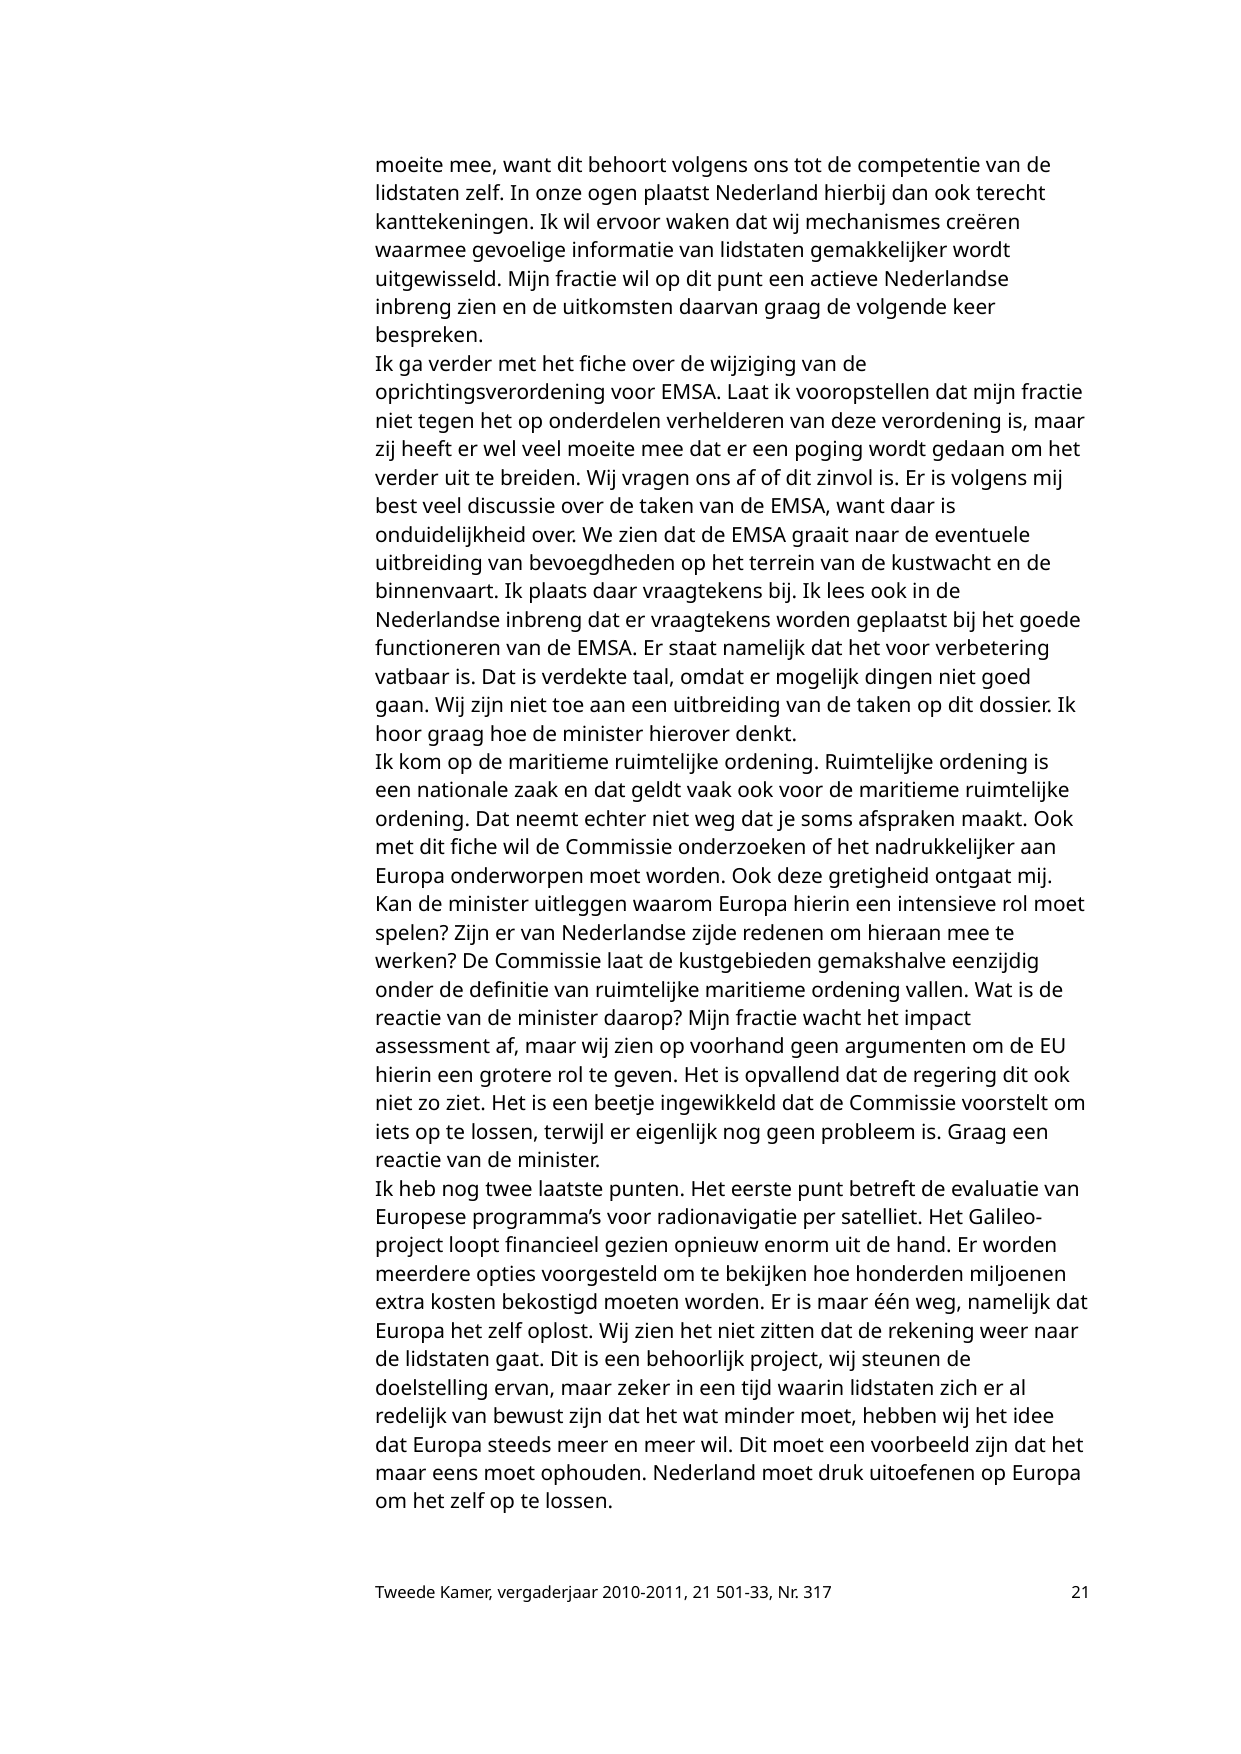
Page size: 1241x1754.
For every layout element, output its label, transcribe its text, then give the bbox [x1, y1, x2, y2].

text Ik heb nog twee laatste punten. Het eerste punt betreft de evaluatie van Europese programma’s voor radionavigatie per satelliet. Het Galileo-project loopt financieel gezien opnieuw enorm uit de hand. Er worden meerdere opties voorgesteld om te bekijken hoe honderden miljoenen extra kosten bekostigd moeten worden. Er is maar één weg, namelijk dat Europa het zelf oplost. Wij zien het niet zitten dat de rekening weer naar de lidstaten gaat. Dit is een behoorlijk project, wij steunen de doelstelling ervan, maar zeker in een tijd waarin lidstaten zich er al redelijk van bewust zijn dat het wat minder moet, hebben wij het idee dat Europa steeds meer en meer wil. Dit moet een voorbeeld zijn dat het maar eens moet ophouden. Nederland moet druk uitoefenen op Europa om het zelf op te lossen. [375, 1174, 1090, 1515]
text Ik kom op de maritieme ruimtelijke ordening. Ruimtelijke ordening is een nationale zaak en dat geldt vaak ook voor de maritieme ruimtelijke ordening. Dat neemt echter niet weg dat je soms afspraken maakt. Ook met dit fiche wil de Commissie onderzoeken of het nadrukkelijker aan Europa onderworpen moet worden. Ook deze gretigheid ontgaat mij. Kan de minister uitleggen waarom Europa hierin een intensieve rol moet spelen? Zijn er van Nederlandse zijde redenen om hieraan mee te werken? De Commissie laat de kustgebieden gemakshalve eenzijdig onder de definitie van ruimtelijke maritieme ordening vallen. Wat is de reactie van de minister daarop? Mijn fractie wacht het impact assessment af, maar wij zien op voorhand geen argumenten om de EU hierin een grotere rol te geven. Het is opvallend dat de regering dit ook niet zo ziet. Het is een beetje ingewikkeld dat de Commissie voorstelt om iets op te lossen, terwijl er eigenlijk nog geen probleem is. Graag een reactie van de minister. [375, 747, 1090, 1174]
text moeite mee, want dit behoort volgens ons tot de competentie van de lidstaten zelf. In onze ogen plaatst Nederland hierbij dan ook terecht kanttekeningen. Ik wil ervoor waken dat wij mechanismes creëren waarmee gevoelige informatie van lidstaten gemakkelijker wordt uitgewisseld. Mijn fractie wil op dit punt een actieve Nederlandse inbreng zien en de uitkomsten daarvan graag de volgende keer bespreken. [375, 150, 1090, 349]
text Ik ga verder met het fiche over de wijziging van de oprichtingsverordening voor EMSA. Laat ik vooropstellen dat mijn fractie niet tegen het op onderdelen verhelderen van deze verordening is, maar zij heeft er wel veel moeite mee dat er een poging wordt gedaan om het verder uit te breiden. Wij vragen ons af of dit zinvol is. Er is volgens mij best veel discussie over de taken van de EMSA, want daar is onduidelijkheid over. We zien dat de EMSA graait naar de eventuele uitbreiding van bevoegdheden op het terrein van de kustwacht en de binnenvaart. Ik plaats daar vraagtekens bij. Ik lees ook in de Nederlandse inbreng dat er vraagtekens worden geplaatst bij het goede functioneren van de EMSA. Er staat namelijk dat het voor verbetering vatbaar is. Dat is verdekte taal, omdat er mogelijk dingen niet goed gaan. Wij zijn niet toe aan een uitbreiding van de taken op dit dossier. Ik hoor graag hoe de minister hierover denkt. [375, 349, 1090, 747]
